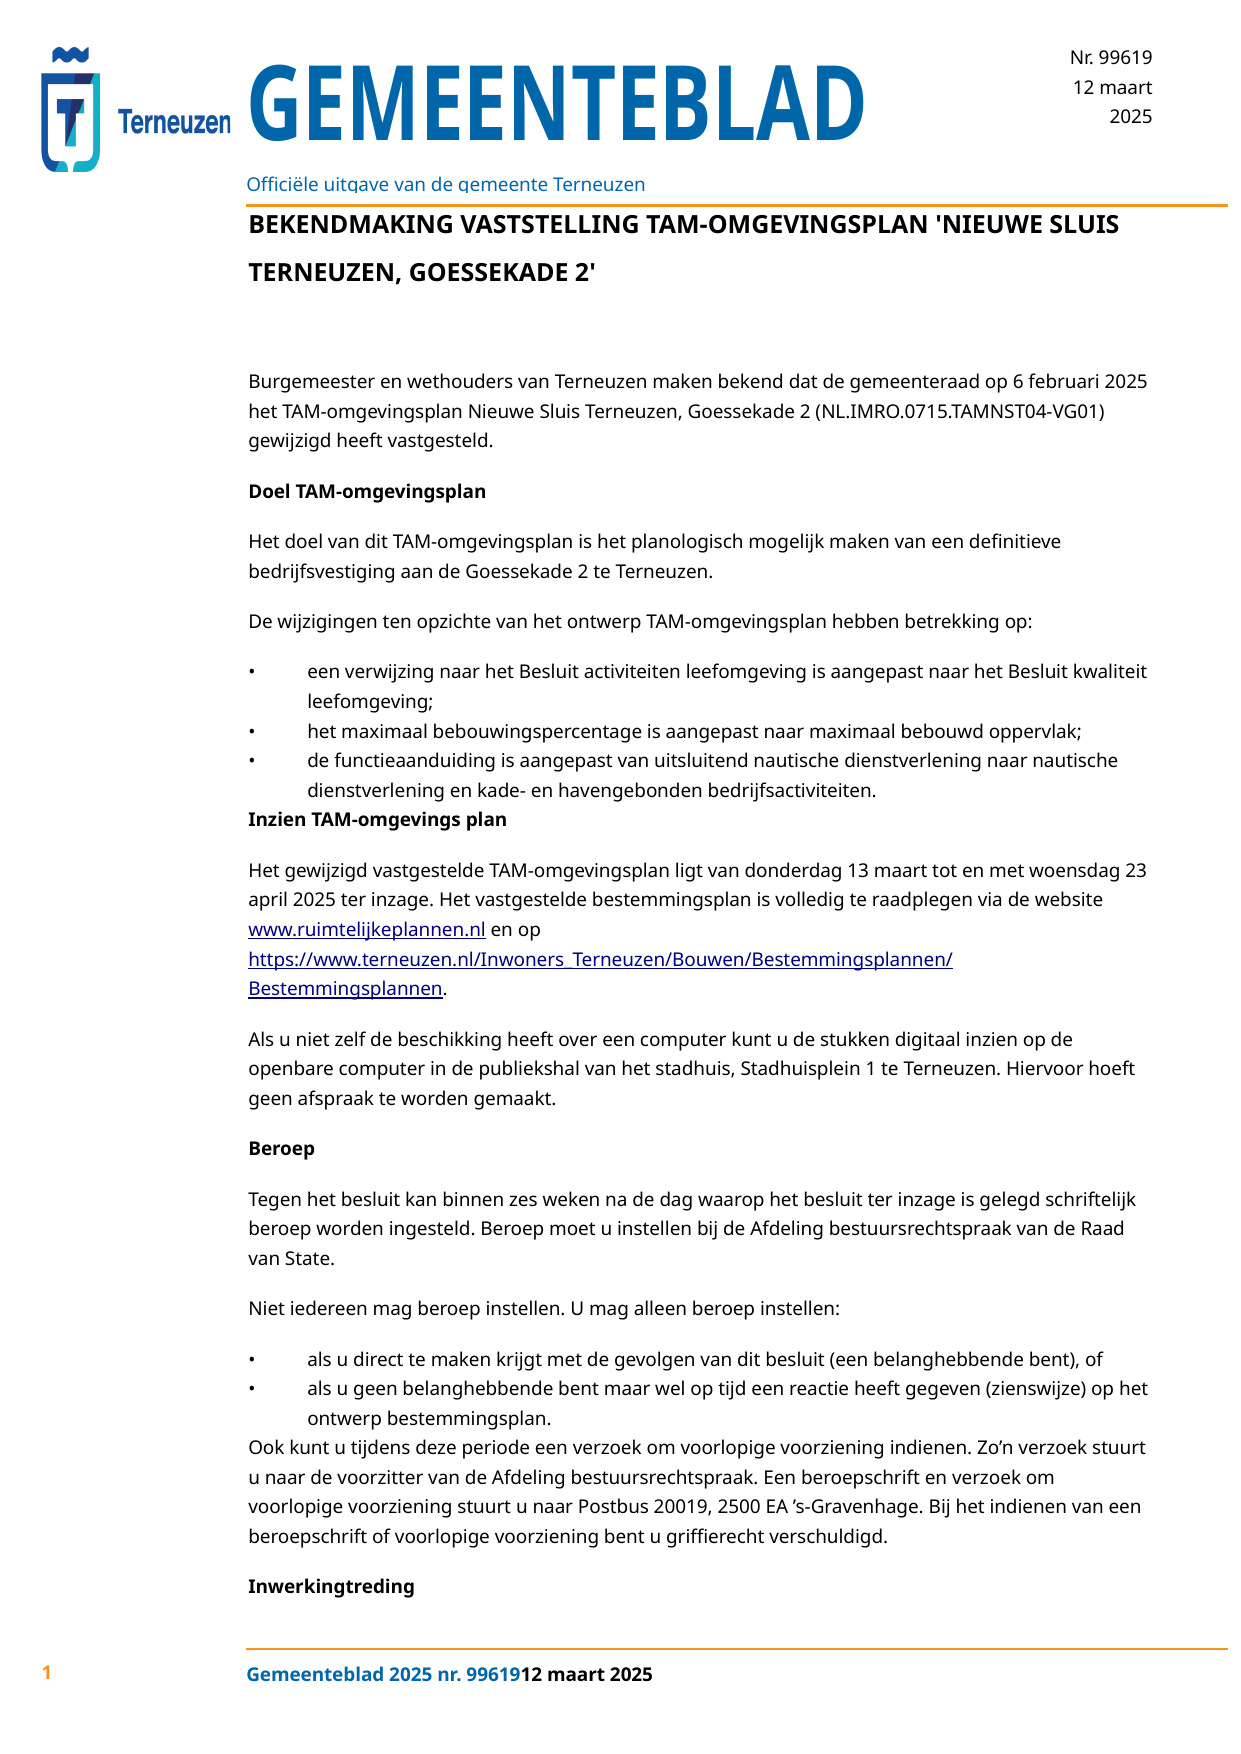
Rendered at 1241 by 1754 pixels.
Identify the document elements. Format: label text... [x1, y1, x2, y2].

text De wijzigingen ten opzichte van het ontwerp TAM-omgevingsplan hebben betrekking op: [248, 608, 1152, 634]
picture [41, 47, 231, 172]
text Inwerkingtreding [248, 1574, 1152, 1599]
text Het gewijzigd vastgestelde TAM-omgevingsplan ligt van donderdag 13 maart tot en met woensdag 23 april 2025 ter inzage. Het vastgestelde bestemmingsplan is volledig te raadplegen via de website www.ruimtelijkeplannen.nl en op https://www.terneuzen.nl/Inwoners_Terneuzen/Bouwen/Bestemmingsplannen/Bestemmingsplannen. [248, 857, 1152, 1001]
text Tegen het besluit kan binnen zes weken na de dag waarop het besluit ter inzage is gelegd schriftelijk beroep worden ingesteld. Beroep moet u instellen bij de Afdeling bestuursrechtspraak van de Raad van State. [248, 1186, 1152, 1271]
text Als u niet zelf de beschikking heeft over een computer kunt u de stukken digitaal inzien op de openbare computer in de publiekshal van het stadhuis, Stadhuisplein 1 te Terneuzen. Hiervoor hoeft geen afspraak te worden gemaakt. [248, 1026, 1152, 1111]
list het maximaal bebouwingspercentage is aangepast naar maximaal bebouwd oppervlak; [248, 718, 1152, 744]
list de functieaanduiding is aangepast van uitsluitend nautische dienstverlening naar nautische dienstverlening en kade- en havengebonden bedrijfsactiviteiten. [248, 747, 1152, 803]
text BEKENDMAKING VASTSTELLING TAM-OMGEVINGSPLAN 'NIEUWE SLUIS TERNEUZEN, GOESSEKADE 2' [248, 207, 1152, 288]
list als u geen belanghebbende bent maar wel op tijd een reactie heeft gegeven (zienswijze) op het ontwerp bestemmingsplan. [248, 1375, 1152, 1431]
text Beroep [248, 1135, 1152, 1161]
text Het doel van dit TAM-omgevingsplan is het planologisch mogelijk maken van een definitieve bedrijfsvestiging aan de Goessekade 2 te Terneuzen. [248, 528, 1152, 584]
text Niet iedereen mag beroep instellen. U mag alleen beroep instellen: [248, 1295, 1152, 1321]
list een verwijzing naar het Besluit activiteiten leefomgeving is aangepast naar het Besluit kwaliteit leefomgeving; [248, 659, 1152, 714]
list als u direct te maken krijgt met de gevolgen van dit besluit (een belanghebbende bent), of [248, 1346, 1152, 1372]
text Ook kunt u tijdens deze periode een verzoek om voorlopige voorziening indienen. Zo’n verzoek stuurt u naar de voorzitter van de Afdeling bestuursrechtspraak. Een beroepschrift en verzoek om voorlopige voorziening stuurt u naar Postbus 20019, 2500 EA ’s-Gravenhage. Bij het indienen van een beroepschrift of voorlopige voorziening bent u griffierecht verschuldigd. [248, 1434, 1152, 1549]
text Inzien TAM-omgevings plan [248, 807, 1152, 832]
text Burgemeester en wethouders van Terneuzen maken bekend dat de gemeenteraad op 6 februari 2025 het TAM-omgevingsplan Nieuwe Sluis Terneuzen, Goessekade 2 (NL.IMRO.0715.TAMNST04-VG01) gewijzigd heeft vastgesteld. [248, 368, 1152, 453]
text Doel TAM-omgevingsplan [248, 478, 1152, 504]
